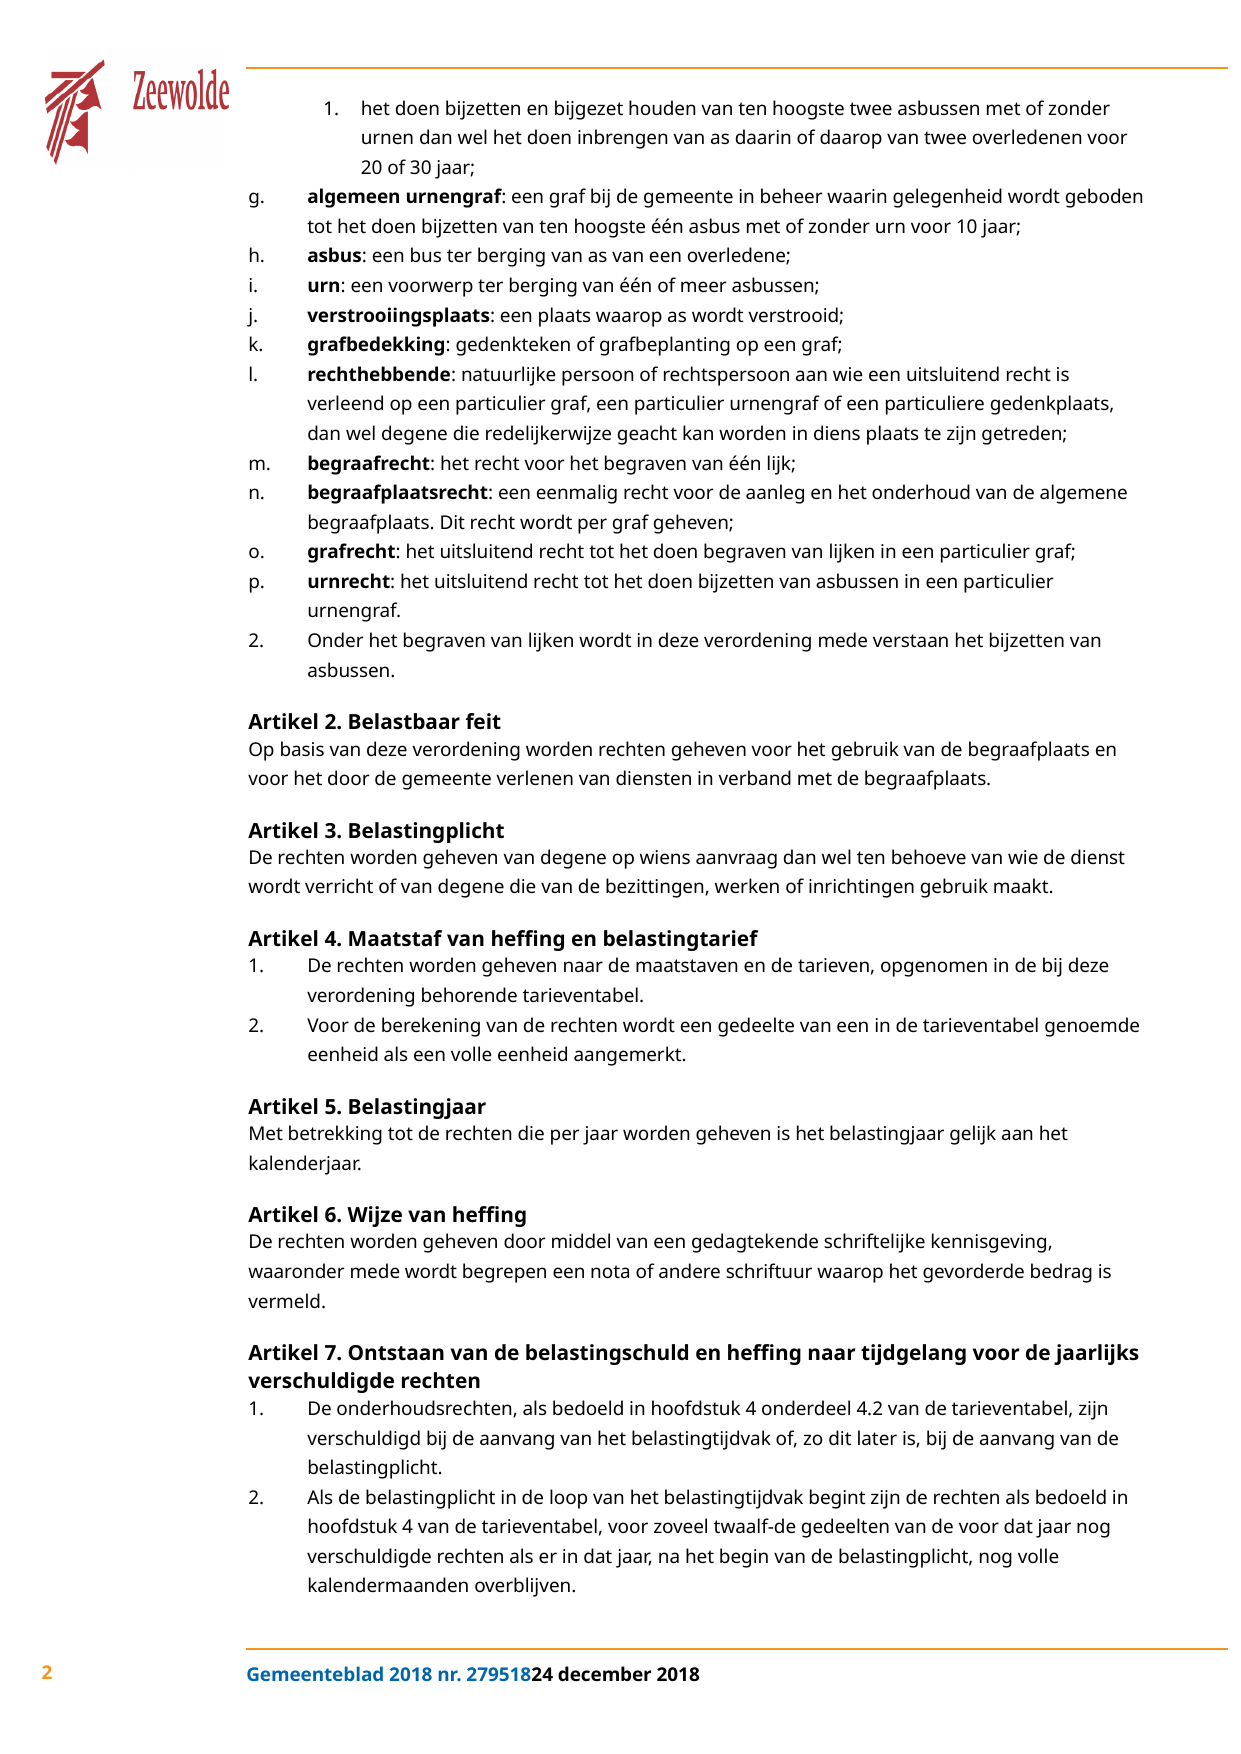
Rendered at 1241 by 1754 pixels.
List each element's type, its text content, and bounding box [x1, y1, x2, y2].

list De rechten worden geheven naar de maatstaven en de tarieven, opgenomen in de bij deze verordening behorende tarieventabel. [248, 953, 1152, 1008]
list het doen bijzetten en bijgezet houden van ten hoogste twee asbussen met of zonder urnen dan wel het doen inbrengen van as daarin of daarop van twee overledenen voor 20 of 30 jaar; [323, 95, 1152, 180]
list Onder het begraven van lijken wordt in deze verordening mede verstaan het bijzetten van asbussen. [248, 627, 1152, 683]
text Artikel 7. Ontstaan van de belastingschuld en heffing naar tijdgelang voor de jaarlijks verschuldigde rechten [248, 1338, 1152, 1395]
list urnrecht: het uitsluitend recht tot het doen bijzetten van asbussen in een particulier urnengraf. [248, 568, 1152, 623]
text Met betrekking tot de rechten die per jaar worden geheven is het belastingjaar gelijk aan het kalenderjaar. [248, 1120, 1152, 1176]
list begraafrecht: het recht voor het begraven van één lijk; [248, 450, 1152, 476]
list urn: een voorwerp ter berging van één of meer asbussen; [248, 272, 1152, 298]
list rechthebbende: natuurlijke persoon of rechtspersoon aan wie een uitsluitend recht is verleend op een particulier graf, een particulier urnengraf of een particuliere gedenkplaats, dan wel degene die redelijkerwijze geacht kan worden in diens plaats te zijn getreden; [248, 361, 1152, 446]
text De rechten worden geheven van degene op wiens aanvraag dan wel ten behoeve van wie de dienst wordt verricht of van degene die van de bezittingen, werken of inrichtingen gebruik maakt. [248, 844, 1152, 899]
list De onderhoudsrechten, als bedoeld in hoofdstuk 4 onderdeel 4.2 van de tarieventabel, zijn verschuldigd bij de aanvang van het belastingtijdvak of, zo dit later is, bij de aanvang van de belastingplicht. [248, 1395, 1152, 1480]
text Artikel 6. Wijze van heffing [248, 1200, 1152, 1229]
text Artikel 2. Belastbaar feit [248, 707, 1152, 736]
list grafrecht: het uitsluitend recht tot het doen begraven van lijken in een particulier graf; [248, 538, 1152, 564]
text Artikel 4. Maatstaf van heffing en belastingtarief [248, 924, 1152, 953]
list verstrooiingsplaats: een plaats waarop as wordt verstrooid; [248, 302, 1152, 328]
text Artikel 3. Belastingplicht [248, 816, 1152, 844]
list asbus: een bus ter berging van as van een overledene; [248, 243, 1152, 268]
list Als de belastingplicht in de loop van het belastingtijdvak begint zijn de rechten als bedoeld in hoofdstuk 4 van de tarieventabel, voor zoveel twaalf-de gedeelten van de voor dat jaar nog verschuldigde rechten als er in dat jaar, na het begin van de belastingplicht, nog volle kalendermaanden overblijven. [248, 1484, 1152, 1598]
list algemeen urnengraf: een graf bij de gemeente in beheer waarin gelegenheid wordt geboden tot het doen bijzetten van ten hoogste één asbus met of zonder urn voor 10 jaar; [248, 183, 1152, 239]
list begraafplaatsrecht: een eenmalig recht voor de aanleg en het onderhoud van de algemene begraafplaats. Dit recht wordt per graf geheven; [248, 479, 1152, 535]
text Artikel 5. Belastingjaar [248, 1092, 1152, 1120]
text De rechten worden geheven door middel van een gedagtekende schriftelijke kennisgeving, waaronder mede wordt begrepen een nota of andere schriftuur waarop het gevorderde bedrag is vermeld. [248, 1229, 1152, 1313]
list grafbedekking: gedenkteken of grafbeplanting op een graf; [248, 331, 1152, 357]
text Op basis van deze verordening worden rechten geheven voor het gebruik van de begraafplaats en voor het door de gemeente verlenen van diensten in verband met de begraafplaats. [248, 736, 1152, 791]
list Voor de berekening van de rechten wordt een gedeelte van een in de tarieventabel genoemde eenheid als een volle eenheid aangemerkt. [248, 1012, 1152, 1067]
picture [41, 47, 231, 172]
